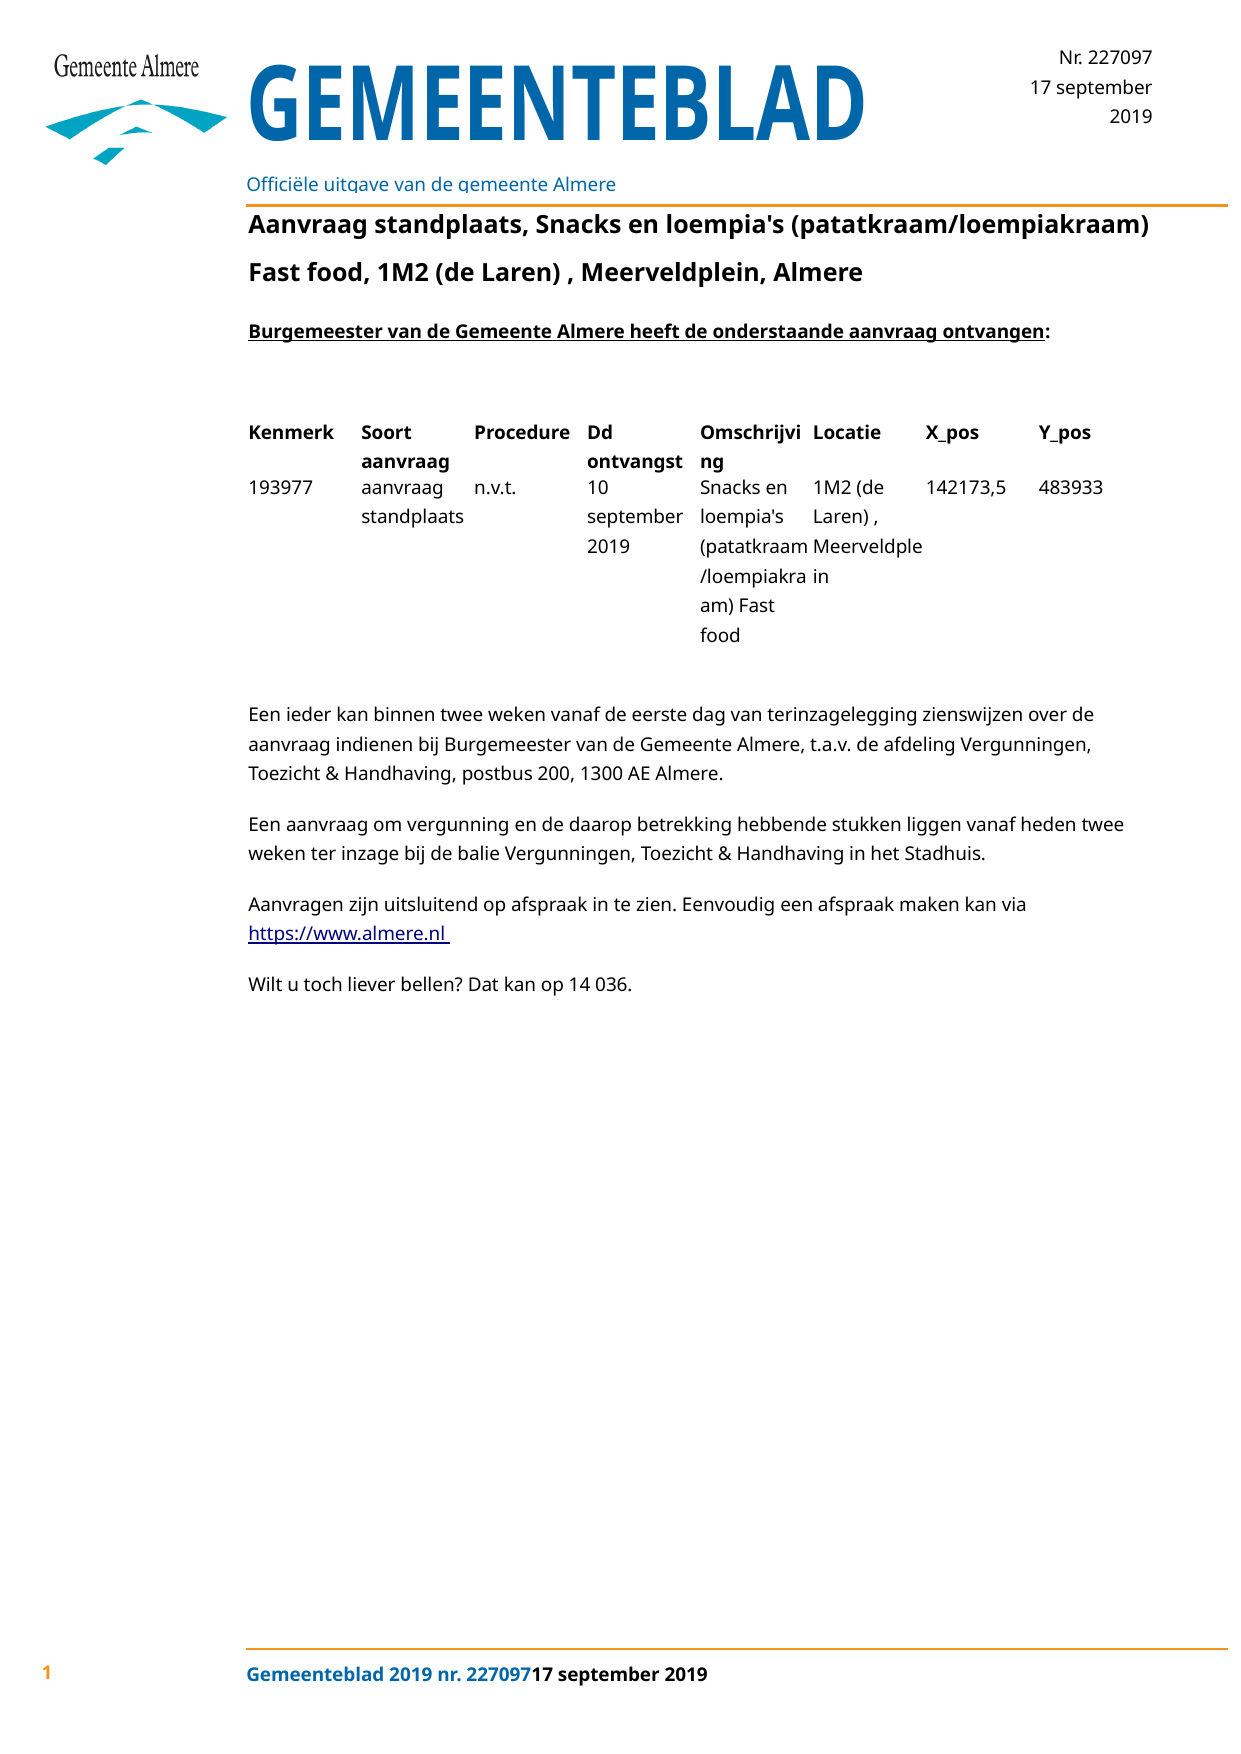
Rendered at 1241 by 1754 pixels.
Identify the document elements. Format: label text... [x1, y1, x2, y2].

text Een ieder kan binnen twee weken vanaf de eerste dag van terinzagelegging zienswijzen over de aanvraag indienen bij Burgemeester van de Gemeente Almere, t.a.v. de afdeling Vergunningen, Toezicht & Handhaving, postbus 200, 1300 AE Almere. [248, 701, 1152, 786]
text Burgemeester van de Gemeente Almere heeft de onderstaande aanvraag ontvangen: [248, 318, 1152, 344]
table_header Locatie [813, 419, 926, 474]
table_cell 1M2 (de Laren) , Meerveldplein [813, 474, 926, 648]
table_header Soort aanvraag [361, 419, 474, 474]
table_cell aanvraag standplaats [361, 474, 474, 648]
table_header X_pos [926, 419, 1038, 474]
table_cell 142173,5 [926, 474, 1038, 648]
text Aanvraag standplaats, Snacks en loempia's (patatkraam/loempiakraam) Fast food, 1M2 (de Laren) , Meerveldplein, Almere [248, 207, 1152, 288]
table_cell Snacks en loempia's (patatkraam/loempiakraam) Fast food [700, 474, 813, 648]
table_header Procedure [474, 419, 587, 474]
picture [41, 47, 231, 172]
table_cell 10 september 2019 [587, 474, 700, 648]
text Een aanvraag om vergunning en de daarop betrekking hebbende stukken liggen vanaf heden twee weken ter inzage bij de balie Vergunningen, Toezicht & Handhaving in het Stadhuis. [248, 811, 1152, 866]
table_header Y_pos [1039, 419, 1152, 474]
text Wilt u toch liever bellen? Dat kan op 14 036. [248, 971, 1152, 997]
table_header Kenmerk [248, 419, 361, 474]
table_cell 193977 [248, 474, 361, 648]
table_cell 483933 [1039, 474, 1152, 648]
table_header Omschrijving [700, 419, 813, 474]
table_header Dd ontvangst [587, 419, 700, 474]
text Aanvragen zijn uitsluitend op afspraak in te zien. Eenvoudig een afspraak maken kan via https://www.almere.nl [248, 891, 1152, 946]
table_cell n.v.t. [474, 474, 587, 648]
